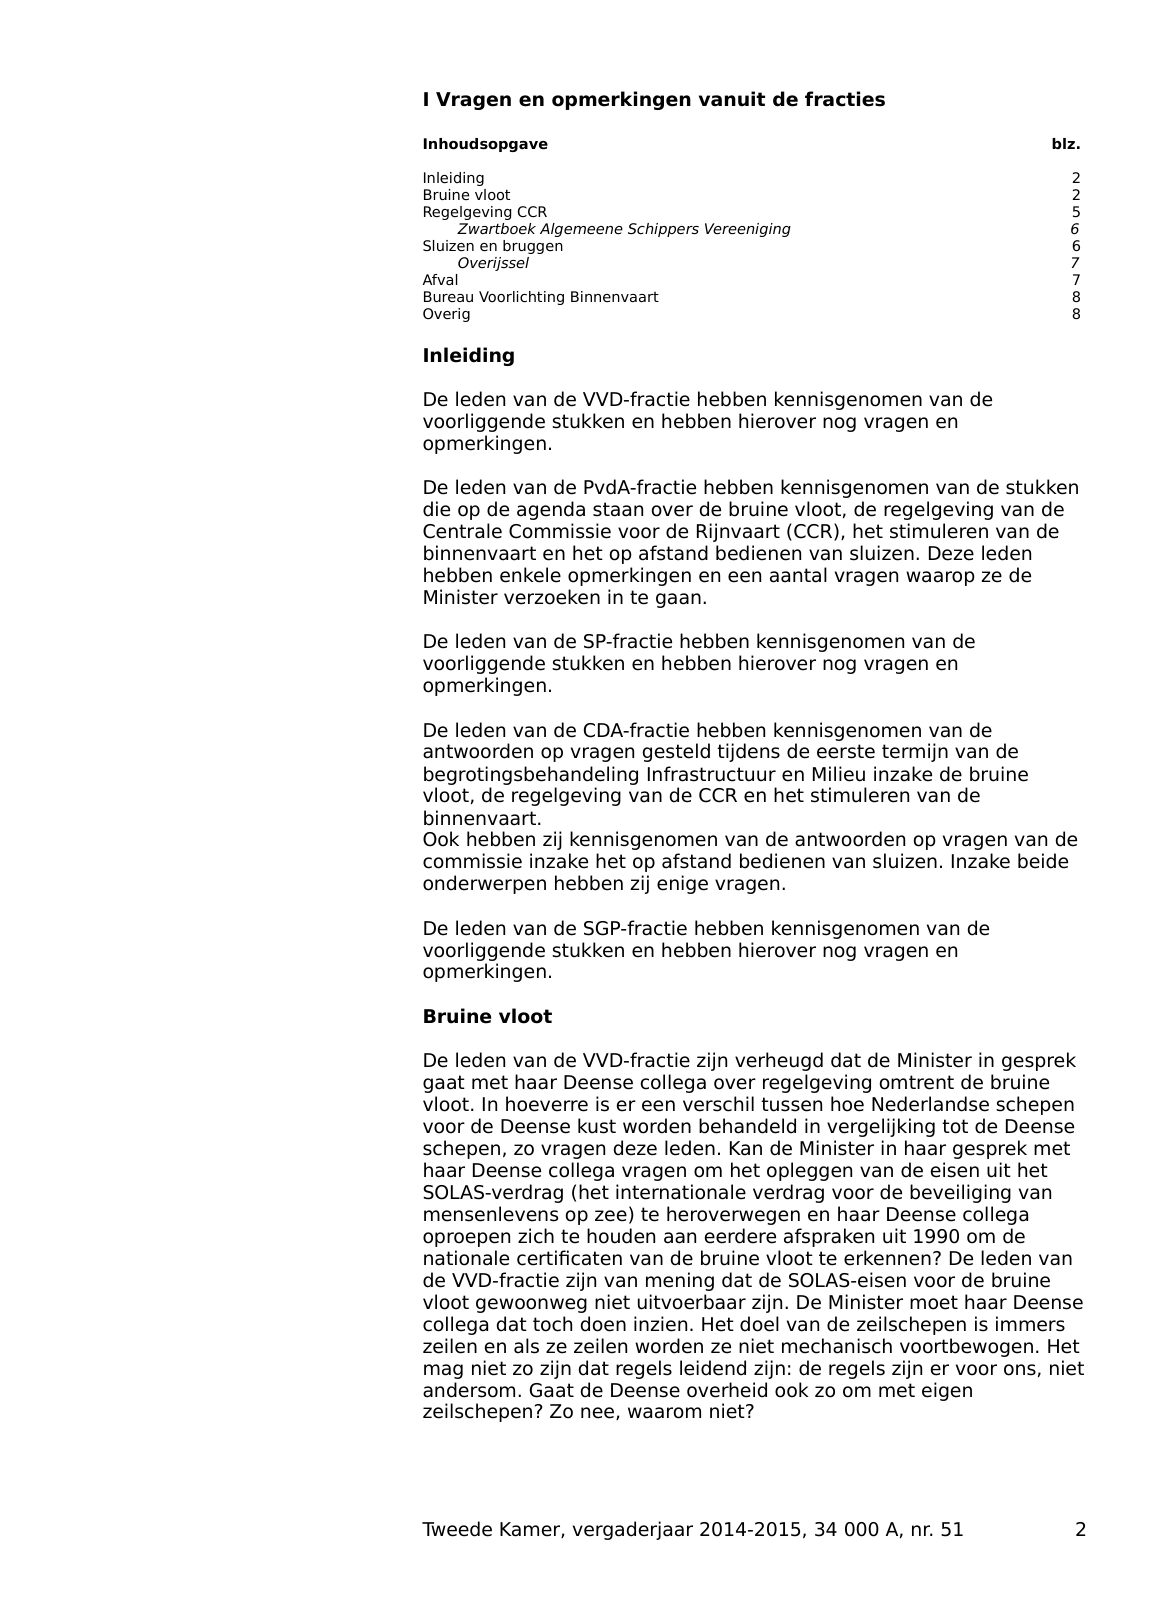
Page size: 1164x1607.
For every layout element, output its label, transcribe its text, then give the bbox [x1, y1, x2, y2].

table_cell Bureau Voorlichting Binnenvaart [422, 289, 1028, 306]
table_cell Regelgeving CCR [422, 204, 1028, 221]
table_cell 2 [1028, 187, 1087, 204]
text Ook hebben zij kennisgenomen van de antwoorden op vragen van de commissie inzake het op afstand bedienen van sluizen. Inzake beide onderwerpen hebben zij enige vragen. [422, 829, 1087, 895]
text De leden van de CDA-fractie hebben kennisgenomen van de antwoorden op vragen gesteld tijdens de eerste termijn van de begrotingsbehandeling Infrastructuur en Milieu inzake de bruine vloot, de regelgeving van de CCR en het stimuleren van de binnenvaart. [422, 719, 1087, 829]
table_cell Overijssel [452, 255, 1028, 272]
table_cell Inleiding [422, 170, 1028, 187]
table_cell Zwartboek Algemeene Schippers Vereeniging [452, 221, 1028, 238]
table_cell Sluizen en bruggen [422, 238, 1028, 255]
subtitle Bruine vloot [422, 1006, 1087, 1028]
table_cell Overig [422, 306, 1028, 323]
table_cell 6 [1028, 221, 1087, 238]
table_header blz. [1028, 136, 1087, 153]
table_cell [422, 153, 452, 170]
text De leden van de PvdA-fractie hebben kennisgenomen van de stukken die op de agenda staan over de bruine vloot, de regelgeving van de Centrale Commissie voor de Rijnvaart (CCR), het stimuleren van de binnenvaart en het op afstand bedienen van sluizen. Deze leden hebben enkele opmerkingen en een aantal vragen waarop ze de Minister verzoeken in te gaan. [422, 477, 1087, 609]
subtitle I Vragen en opmerkingen vanuit de fracties [422, 89, 1087, 111]
text De leden van de SGP-fractie hebben kennisgenomen van de voorliggende stukken en hebben hierover nog vragen en opmerkingen. [422, 917, 1087, 983]
table_cell [452, 153, 1028, 170]
text De leden van de SP-fractie hebben kennisgenomen van de voorliggende stukken en hebben hierover nog vragen en opmerkingen. [422, 631, 1087, 697]
table_cell 5 [1028, 204, 1087, 221]
table_header Inhoudsopgave [422, 136, 1028, 153]
table_cell [422, 255, 452, 272]
subtitle Inleiding [422, 345, 1087, 367]
text De leden van de VVD-fractie zijn verheugd dat de Minister in gesprek gaat met haar Deense collega over regelgeving omtrent de bruine vloot. In hoeverre is er een verschil tussen hoe Nederlandse schepen voor de Deense kust worden behandeld in vergelijking tot de Deense schepen, zo vragen deze leden. Kan de Minister in haar gesprek met haar Deense collega vragen om het opleggen van de eisen uit het SOLAS-verdrag (het internationale verdrag voor de beveiliging van mensenlevens op zee) te heroverwegen en haar Deense collega oproepen zich te houden aan eerdere afspraken uit 1990 om de nationale certificaten van de bruine vloot te erkennen? De leden van de VVD-fractie zijn van mening dat de SOLAS-eisen voor de bruine vloot gewoonweg niet uitvoerbaar zijn. De Minister moet haar Deense collega dat toch doen inzien. Het doel van de zeilschepen is immers zeilen en als ze zeilen worden ze niet mechanisch voortbewogen. Het mag niet zo zijn dat regels leidend zijn: de regels zijn er voor ons, niet andersom. Gaat de Deense overheid ook zo om met eigen zeilschepen? Zo nee, waarom niet? [422, 1050, 1087, 1423]
table_cell 6 [1028, 238, 1087, 255]
text De leden van de VVD-fractie hebben kennisgenomen van de voorliggende stukken en hebben hierover nog vragen en opmerkingen. [422, 389, 1087, 455]
table_cell Afval [422, 272, 1028, 289]
table_cell Bruine vloot [422, 187, 1028, 204]
table_cell 7 [1028, 255, 1087, 272]
table_cell 7 [1028, 272, 1087, 289]
table_cell [422, 221, 452, 238]
table_cell [1028, 153, 1087, 170]
table_cell 8 [1028, 306, 1087, 323]
table_cell 8 [1028, 289, 1087, 306]
table_cell 2 [1028, 170, 1087, 187]
